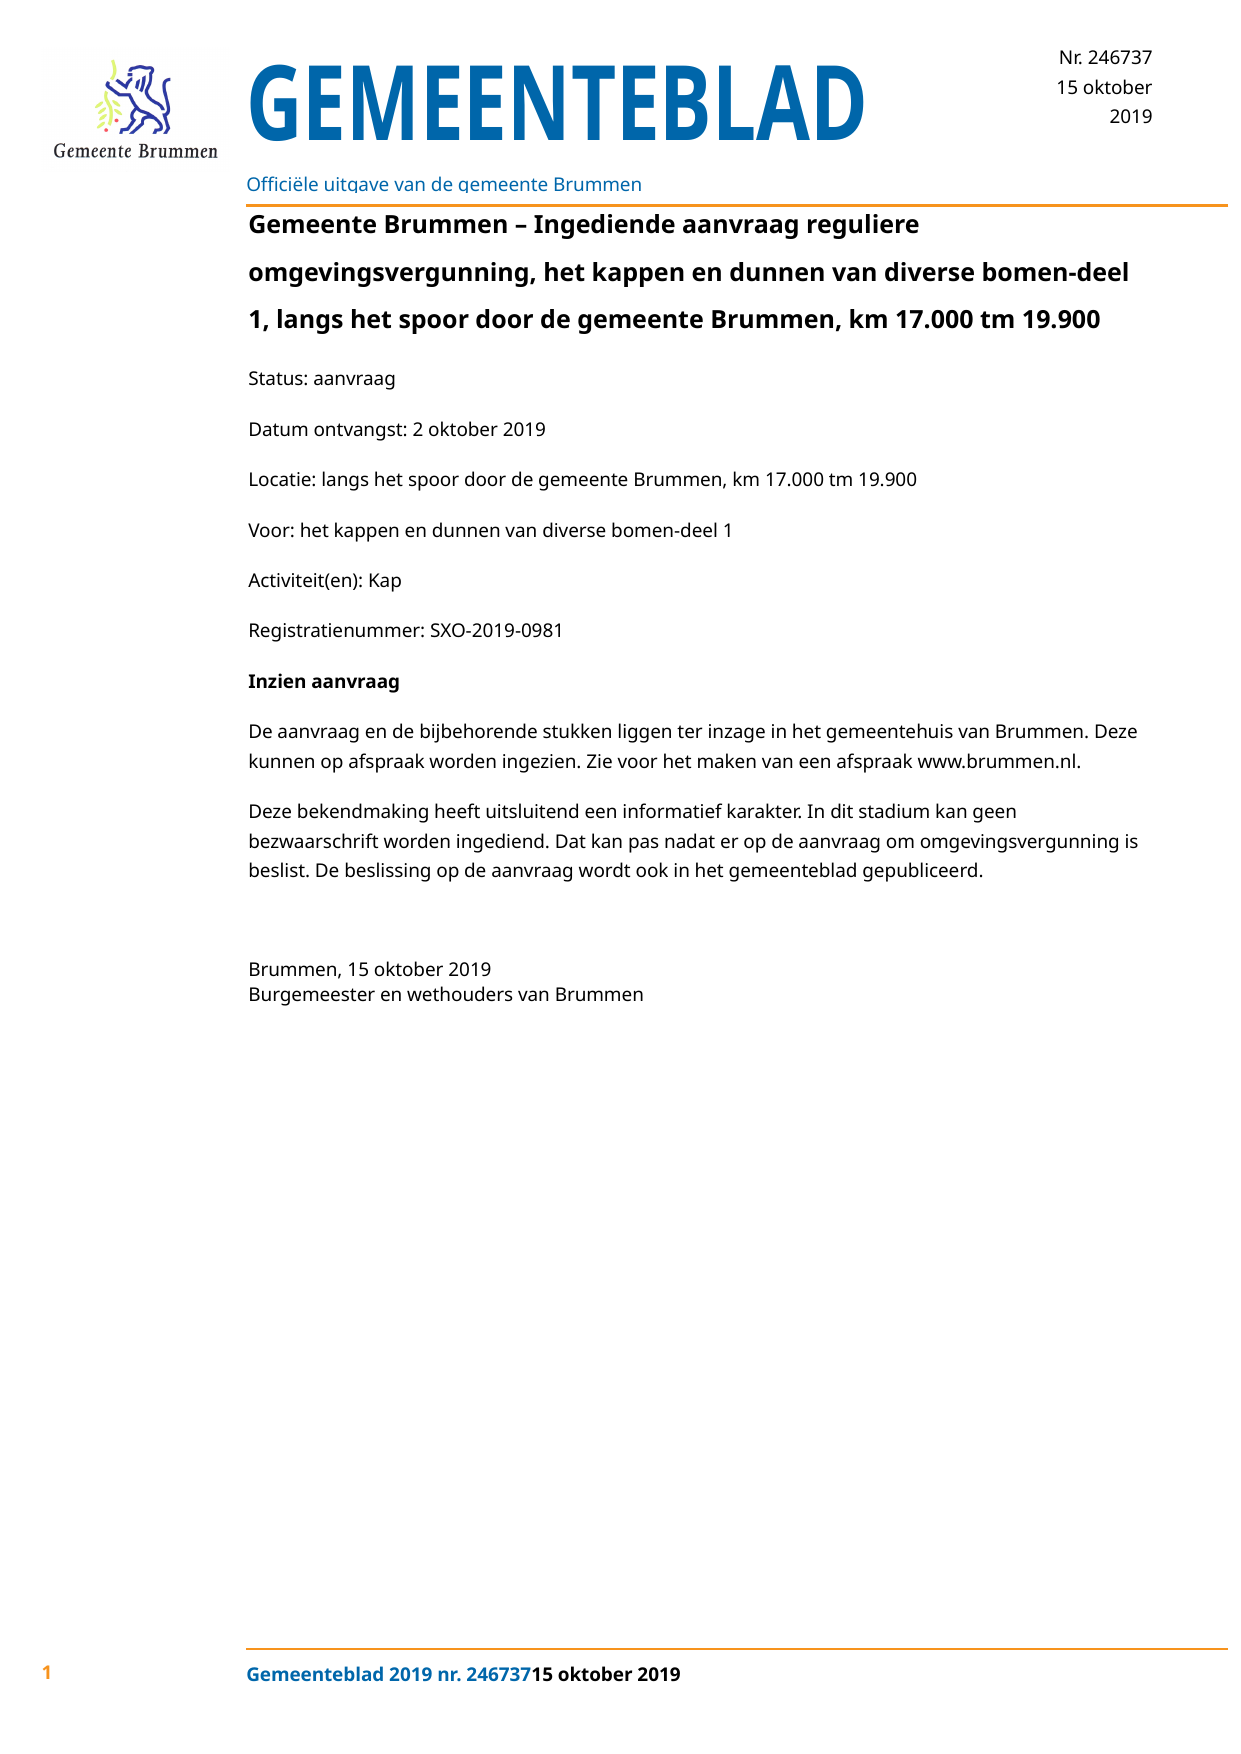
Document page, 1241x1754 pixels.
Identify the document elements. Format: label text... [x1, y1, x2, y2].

text Datum ontvangst: 2 oktober 2019 [248, 416, 1152, 442]
text Voor: het kappen en dunnen van diverse bomen-deel 1 [248, 517, 1152, 542]
text Deze bekendmaking heeft uitsluitend een informatief karakter. In dit stadium kan geen bezwaarschrift worden ingediend. Dat kan pas nadat er op de aanvraag om omgevingsvergunning is beslist. De beslissing op de aanvraag wordt ook in het gemeenteblad gepubliceerd. [248, 798, 1152, 883]
text De aanvraag en de bijbehorende stukken liggen ter inzage in het gemeentehuis van Brummen. Deze kunnen op afspraak worden ingezien. Zie voor het maken van een afspraak www.brummen.nl. [248, 718, 1152, 774]
text Gemeente Brummen – Ingediende aanvraag reguliere omgevingsvergunning, het kappen en dunnen van diverse bomen-deel 1, langs het spoor door de gemeente Brummen, km 17.000 tm 19.900 [248, 207, 1152, 336]
text Brummen, 15 oktober 2019 [248, 956, 1152, 982]
text Locatie: langs het spoor door de gemeente Brummen, km 17.000 tm 19.900 [248, 466, 1152, 492]
text Inzien aanvraag [248, 668, 1152, 694]
text Activiteit(en): Kap [248, 567, 1152, 593]
text Registratienummer: SXO-2019-0981 [248, 618, 1152, 643]
text Status: aanvraag [248, 366, 1152, 391]
text Burgemeester en wethouders van Brummen [248, 982, 1152, 1007]
picture [41, 47, 231, 172]
